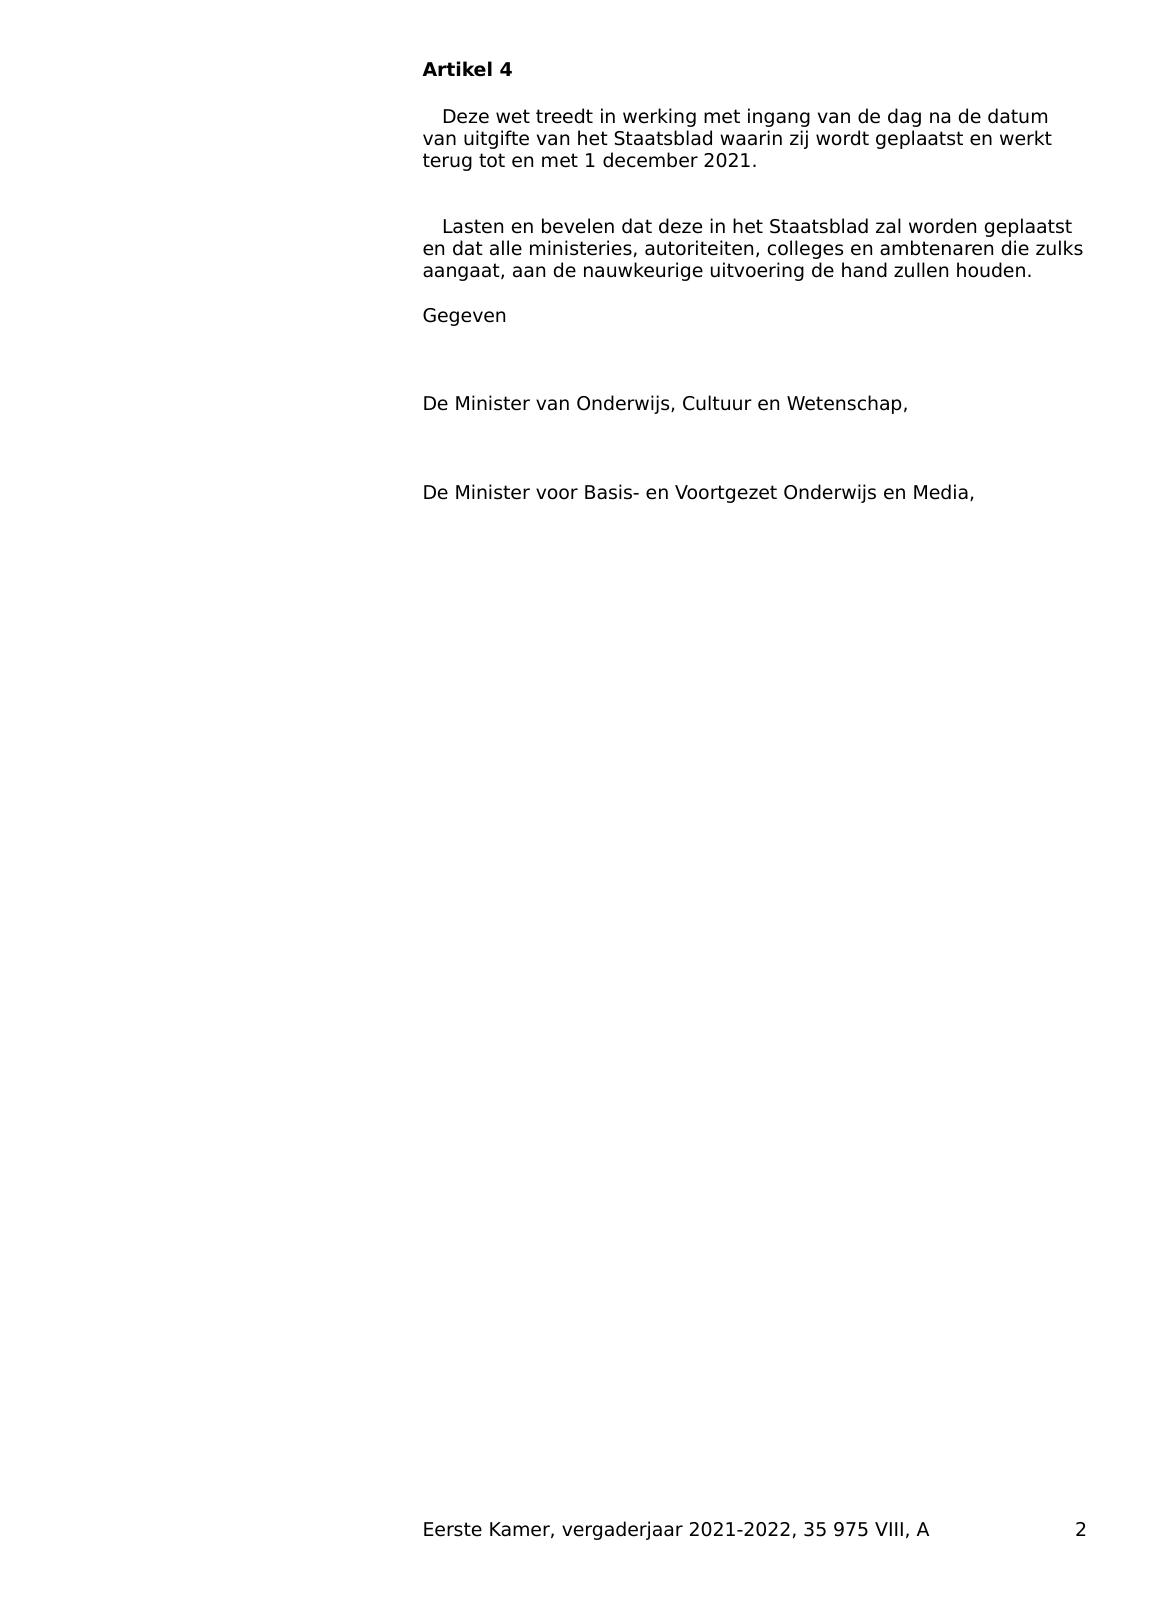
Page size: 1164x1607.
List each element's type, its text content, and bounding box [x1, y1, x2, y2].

subtitle Artikel 4 [422, 59, 1087, 81]
text Deze wet treedt in werking met ingang van de dag na de datum van uitgifte van het Staatsblad waarin zij wordt geplaatst en werkt terug tot en met 1 december 2021. [422, 106, 1087, 172]
text Gegeven [422, 304, 1087, 326]
text Lasten en bevelen dat deze in het Staatsblad zal worden geplaatst en dat alle ministeries, autoriteiten, colleges en ambtenaren die zulks aangaat, aan de nauwkeurige uitvoering de hand zullen houden. [422, 216, 1087, 282]
text De Minister van Onderwijs, Cultuur en Wetenschap, [422, 393, 1087, 415]
text De Minister voor Basis- en Voortgezet Onderwijs en Media, [422, 482, 1087, 503]
